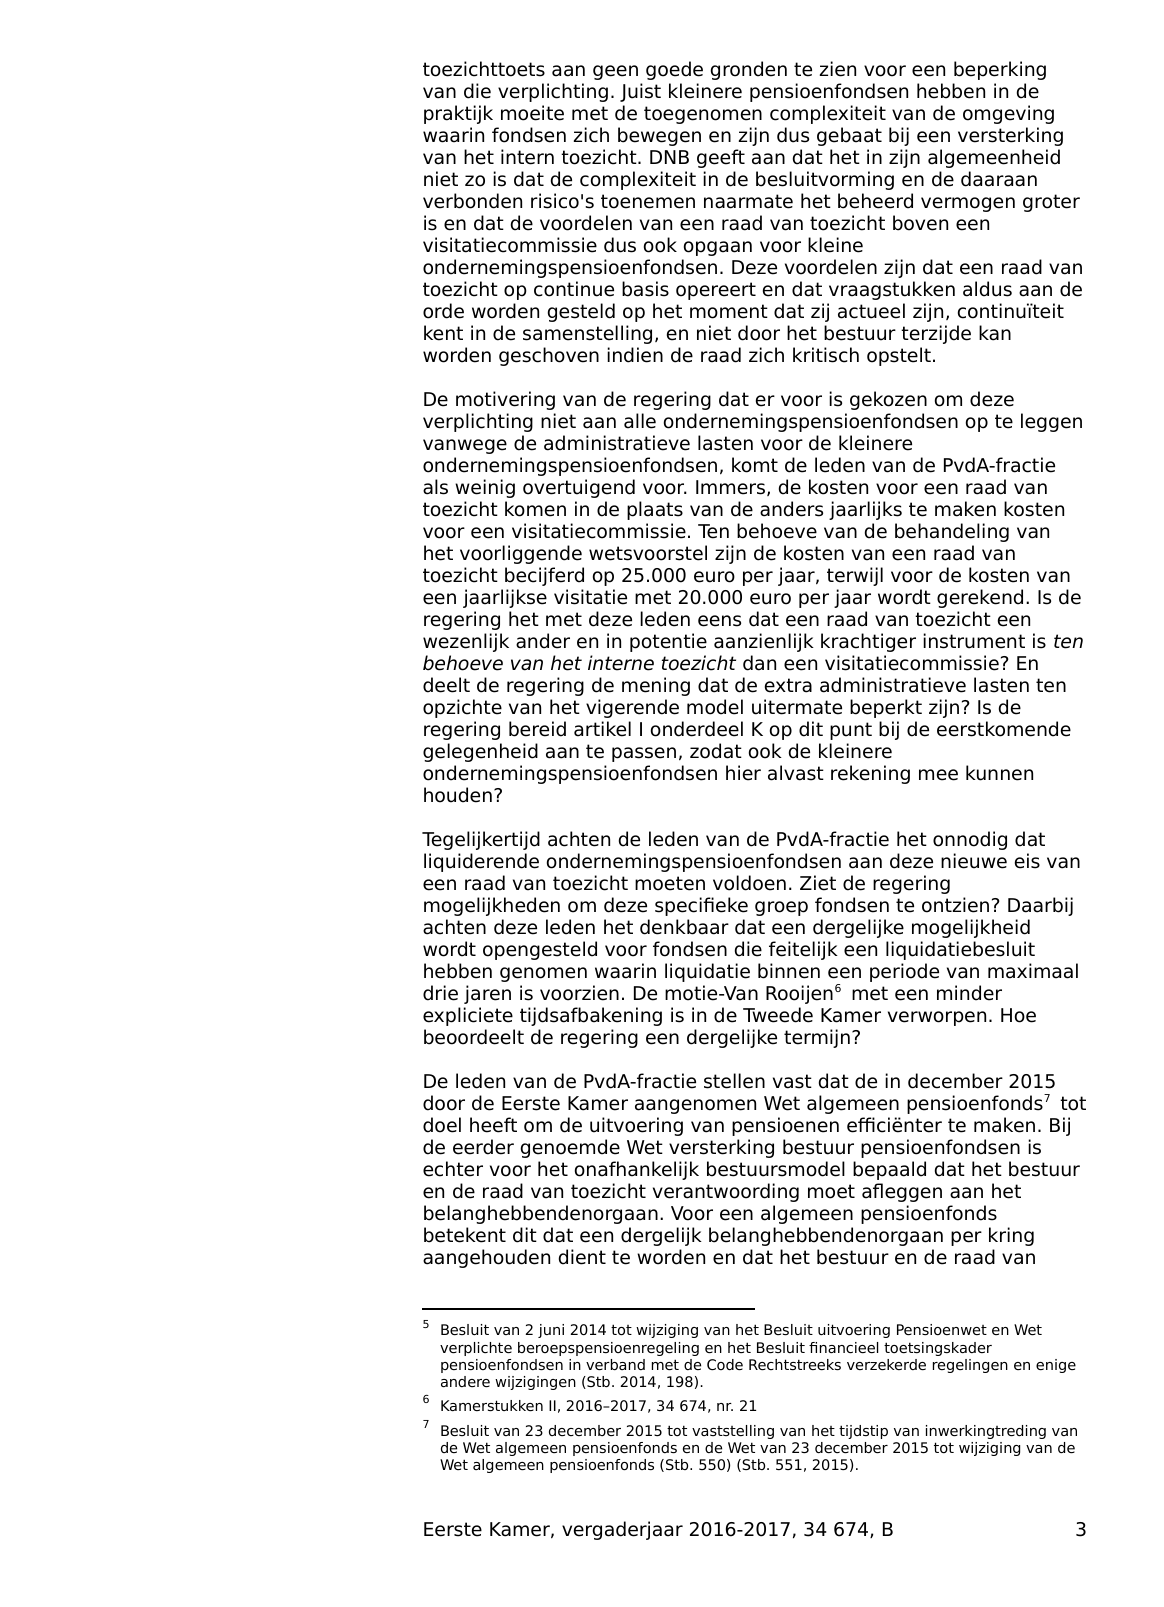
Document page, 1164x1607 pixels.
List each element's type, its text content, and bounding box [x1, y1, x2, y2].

text De motivering van de regering dat er voor is gekozen om deze verplichting niet aan alle ondernemingspensioenfondsen op te leggen vanwege de administratieve lasten voor de kleinere ondernemingspensioenfondsen, komt de leden van de PvdA-fractie als weinig overtuigend voor. Immers, de kosten voor een raad van toezicht komen in de plaats van de anders jaarlijks te maken kosten voor een visitatiecommissie. Ten behoeve van de behandeling van het voorliggende wetsvoorstel zijn de kosten van een raad van toezicht becijferd op 25.000 euro per jaar, terwijl voor de kosten van een jaarlijkse visitatie met 20.000 euro per jaar wordt gerekend. Is de regering het met deze leden eens dat een raad van toezicht een wezenlijk ander en in potentie aanzienlijk krachtiger instrument is ten behoeve van het interne toezicht dan een visitatiecommissie? En deelt de regering de mening dat de extra administratieve lasten ten opzichte van het vigerende model uitermate beperkt zijn? Is de regering bereid artikel I onderdeel K op dit punt bij de eerstkomende gelegenheid aan te passen, zodat ook de kleinere ondernemingspensioenfondsen hier alvast rekening mee kunnen houden? [422, 389, 1087, 807]
text Besluit van 23 december 2015 tot vaststelling van het tijdstip van inwerkingtreding van de Wet algemeen pensioenfonds en de Wet van 23 december 2015 tot wijziging van de Wet algemeen pensioenfonds (Stb. 550) (Stb. 551, 2015). [422, 1418, 1087, 1474]
text Kamerstukken II, 2016–2017, 34 674, nr. 21 [422, 1393, 1087, 1416]
text toezichttoets aan geen goede gronden te zien voor een beperking van die verplichting. Juist kleinere pensioenfondsen hebben in de praktijk moeite met de toegenomen complexiteit van de omgeving waarin fondsen zich bewegen en zijn dus gebaat bij een versterking van het intern toezicht. DNB geeft aan dat het in zijn algemeenheid niet zo is dat de complexiteit in de besluitvorming en de daaraan verbonden risico's toenemen naarmate het beheerd vermogen groter is en dat de voordelen van een raad van toezicht boven een visitatiecommissie dus ook opgaan voor kleine ondernemingspensioenfondsen. Deze voordelen zijn dat een raad van toezicht op continue basis opereert en dat vraagstukken aldus aan de orde worden gesteld op het moment dat zij actueel zijn, continuïteit kent in de samenstelling, en niet door het bestuur terzijde kan worden geschoven indien de raad zich kritisch opstelt. [422, 59, 1087, 367]
text De leden van de PvdA-fractie stellen vast dat de in december 2015 door de Eerste Kamer aangenomen Wet algemeen pensioenfonds tot doel heeft om de uitvoering van pensioenen efficiënter te maken. Bij de eerder genoemde Wet versterking bestuur pensioenfondsen is echter voor het onafhankelijk bestuursmodel bepaald dat het bestuur en de raad van toezicht verantwoording moet afleggen aan het belanghebbendenorgaan. Voor een algemeen pensioenfonds betekent dit dat een dergelijk belanghebbendenorgaan per kring aangehouden dient te worden en dat het bestuur en de raad van [422, 1071, 1087, 1268]
text Tegelijkertijd achten de leden van de PvdA-fractie het onnodig dat liquiderende ondernemingspensioenfondsen aan deze nieuwe eis van een raad van toezicht moeten voldoen. Ziet de regering mogelijkheden om deze specifieke groep fondsen te ontzien? Daarbij achten deze leden het denkbaar dat een dergelijke mogelijkheid wordt opengesteld voor fondsen die feitelijk een liquidatiebesluit hebben genomen waarin liquidatie binnen een periode van maximaal drie jaren is voorzien. De motie-Van Rooijen met een minder expliciete tijdsafbakening is in de Tweede Kamer verworpen. Hoe beoordeelt de regering een dergelijke termijn? [422, 829, 1087, 1048]
text Besluit van 2 juni 2014 tot wijziging van het Besluit uitvoering Pensioenwet en Wet verplichte beroepspensioenregeling en het Besluit financieel toetsingskader pensioenfondsen in verband met de Code Rechtstreeks verzekerde regelingen en enige andere wijzigingen (Stb. 2014, 198). [422, 1318, 1087, 1391]
